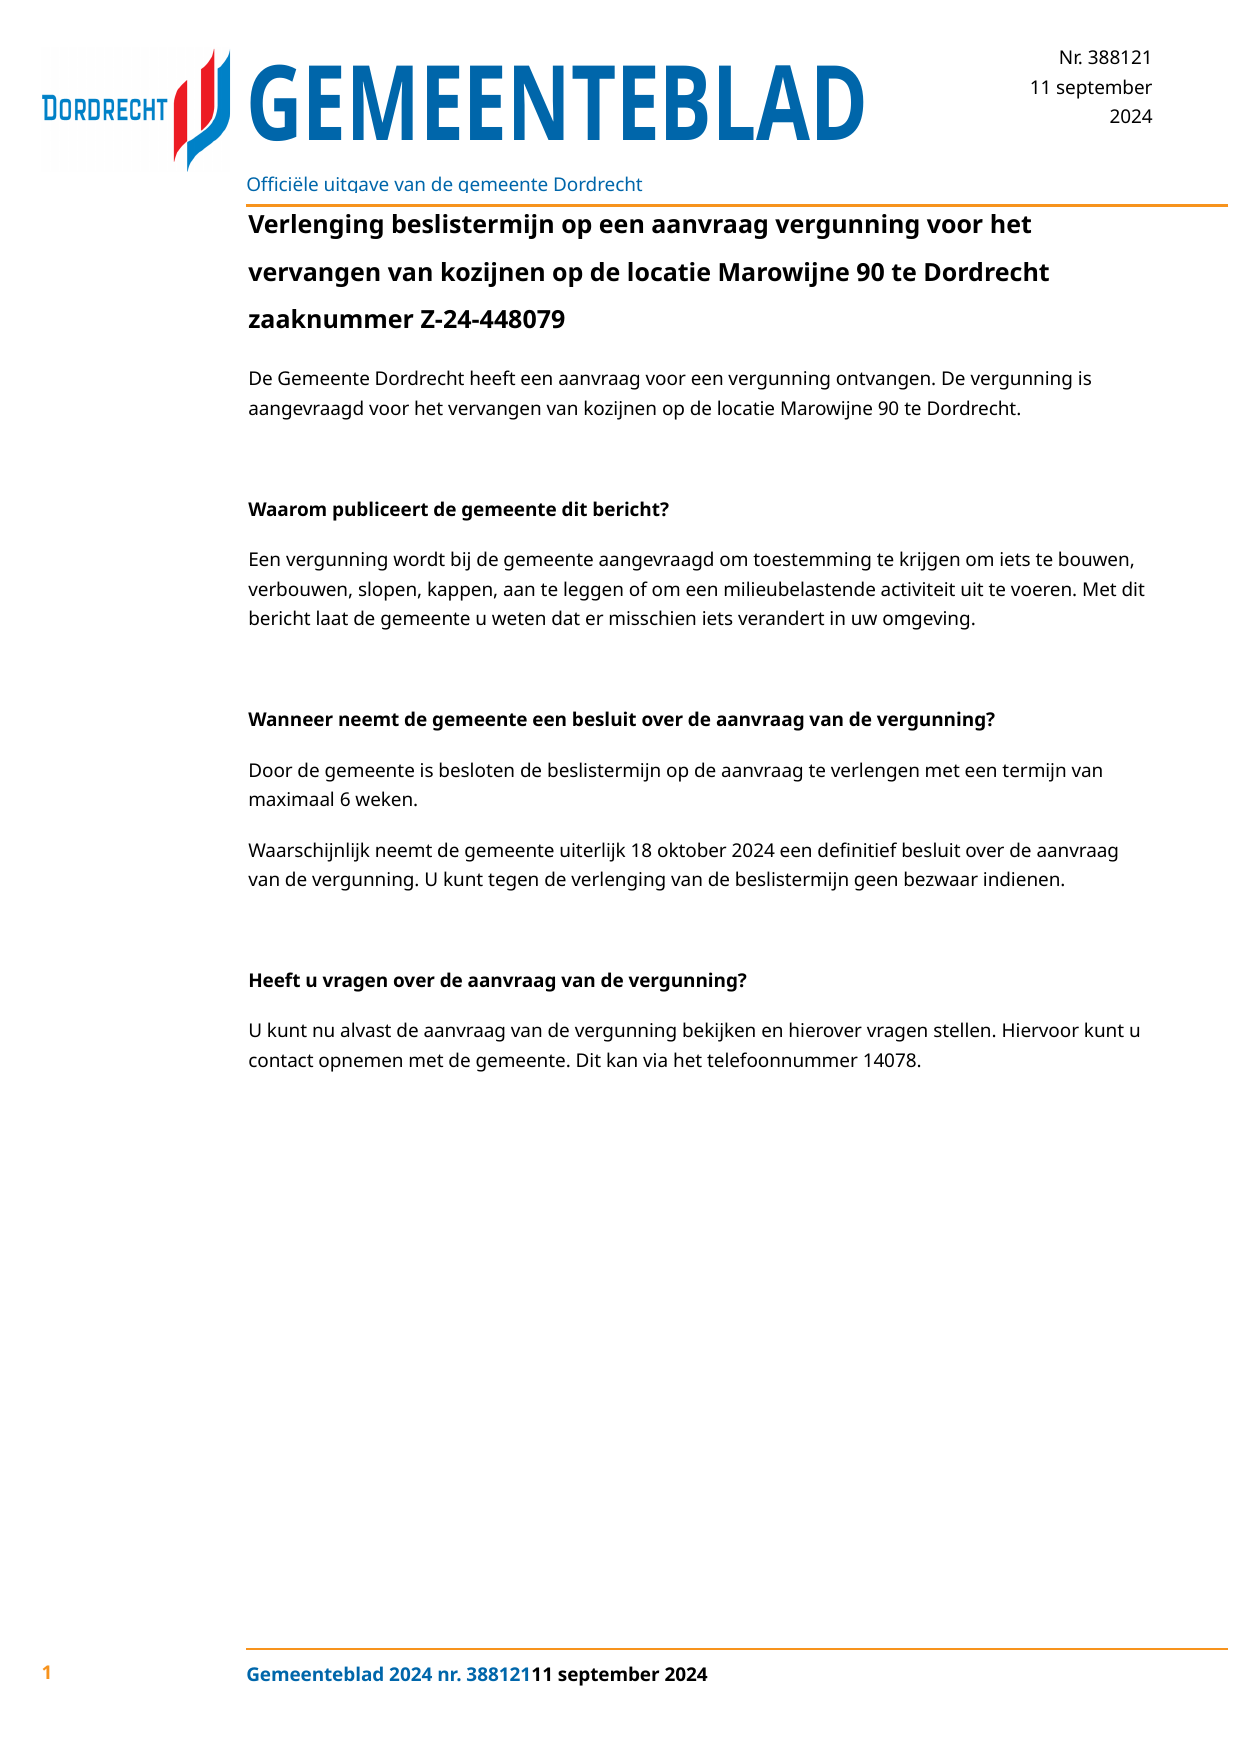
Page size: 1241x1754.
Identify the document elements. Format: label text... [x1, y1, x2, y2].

text Waarom publiceert de gemeente dit bericht? [248, 496, 1152, 522]
picture [41, 47, 231, 172]
text Verlenging beslistermijn op een aanvraag vergunning voor het vervangen van kozijnen op de locatie Marowijne 90 te Dordrecht zaaknummer Z-24-448079 [248, 207, 1152, 336]
text U kunt nu alvast de aanvraag van de vergunning bekijken en hierover vragen stellen. Hiervoor kunt u contact opnemen met de gemeente. Dit kan via het telefoonnummer 14078. [248, 1018, 1152, 1073]
text Wanneer neemt de gemeente een besluit over de aanvraag van de vergunning? [248, 706, 1152, 732]
text Een vergunning wordt bij de gemeente aangevraagd om toestemming te krijgen om iets te bouwen, verbouwen, slopen, kappen, aan te leggen of om een milieubelastende activiteit uit te voeren. Met dit bericht laat de gemeente u weten dat er misschien iets verandert in uw omgeving. [248, 546, 1152, 631]
text Heeft u vragen over de aanvraag van de vergunning? [248, 967, 1152, 993]
text De Gemeente Dordrecht heeft een aanvraag voor een vergunning ontvangen. De vergunning is aangevraagd voor het vervangen van kozijnen op de locatie Marowijne 90 te Dordrecht. [248, 366, 1152, 421]
text Waarschijnlijk neemt de gemeente uiterlijk 18 oktober 2024 een definitief besluit over de aanvraag van de vergunning. U kunt tegen de verlenging van de beslistermijn geen bezwaar indienen. [248, 837, 1152, 892]
text Door de gemeente is besloten de beslistermijn op de aanvraag te verlengen met een termijn van maximaal 6 weken. [248, 757, 1152, 812]
